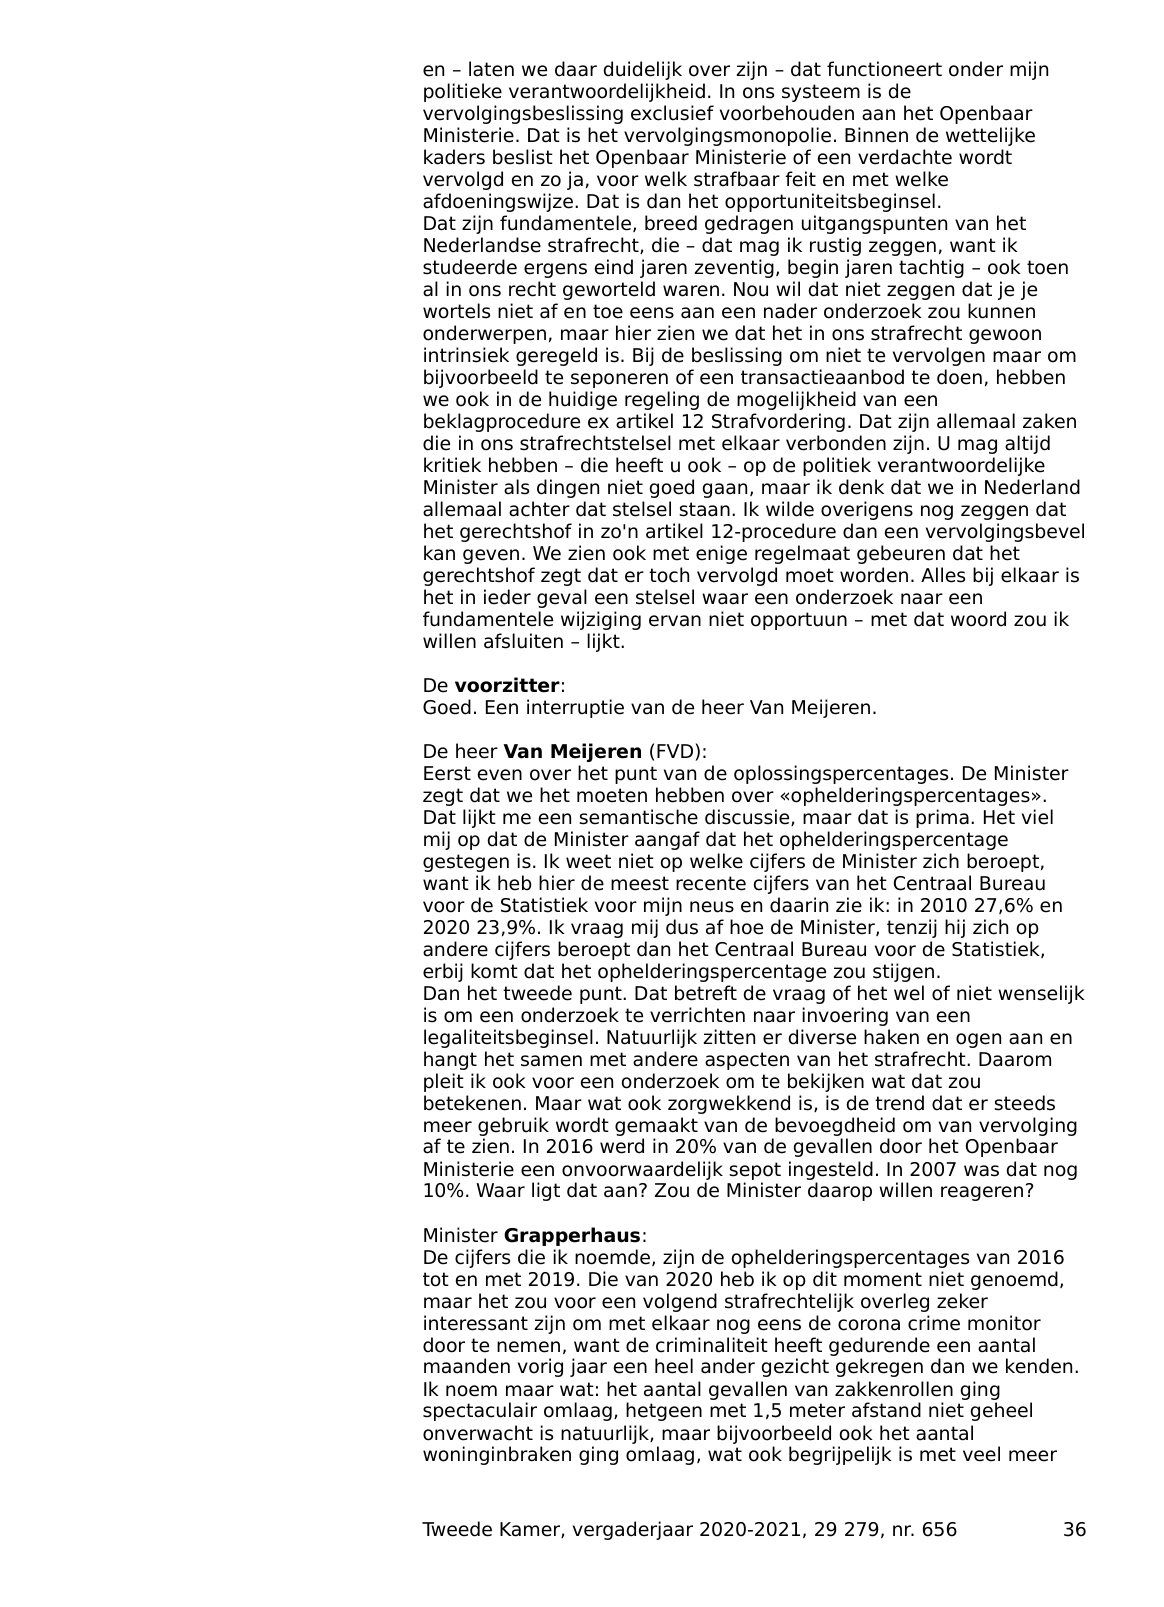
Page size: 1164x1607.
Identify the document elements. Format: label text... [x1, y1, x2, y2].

text Minister Grapperhaus: [422, 1224, 1087, 1247]
text Dan het tweede punt. Dat betreft de vraag of het wel of niet wenselijk is om een onderzoek te verrichten naar invoering van een legaliteitsbeginsel. Natuurlijk zitten er diverse haken en ogen aan en hangt het samen met andere aspecten van het strafrecht. Daarom pleit ik ook voor een onderzoek om te bekijken wat dat zou betekenen. Maar wat ook zorgwekkend is, is de trend dat er steeds meer gebruik wordt gemaakt van de bevoegdheid om van vervolging af te zien. In 2016 werd in 20% van de gevallen door het Openbaar Ministerie een onvoorwaardelijk sepot ingesteld. In 2007 was dat nog 10%. Waar ligt dat aan? Zou de Minister daarop willen reageren? [422, 983, 1087, 1202]
text en – laten we daar duidelijk over zijn – dat functioneert onder mijn politieke verantwoordelijkheid. In ons systeem is de vervolgingsbeslissing exclusief voorbehouden aan het Openbaar Ministerie. Dat is het vervolgingsmonopolie. Binnen de wettelijke kaders beslist het Openbaar Ministerie of een verdachte wordt vervolgd en zo ja, voor welk strafbaar feit en met welke afdoeningswijze. Dat is dan het opportuniteitsbeginsel. [422, 59, 1087, 213]
text De heer Van Meijeren (FVD): [422, 741, 1087, 763]
text Eerst even over het punt van de oplossingspercentages. De Minister zegt dat we het moeten hebben over «ophelderingspercentages». Dat lijkt me een semantische discussie, maar dat is prima. Het viel mij op dat de Minister aangaf dat het ophelderingspercentage gestegen is. Ik weet niet op welke cijfers de Minister zich beroept, want ik heb hier de meest recente cijfers van het Centraal Bureau voor de Statistiek voor mijn neus en daarin zie ik: in 2010 27,6% en 2020 23,9%. Ik vraag mij dus af hoe de Minister, tenzij hij zich op andere cijfers beroept dan het Centraal Bureau voor de Statistiek, erbij komt dat het ophelderingspercentage zou stijgen. [422, 763, 1087, 983]
text De cijfers die ik noemde, zijn de ophelderingspercentages van 2016 tot en met 2019. Die van 2020 heb ik op dit moment niet genoemd, maar het zou voor een volgend strafrechtelijk overleg zeker interessant zijn om met elkaar nog eens de corona crime monitor door te nemen, want de criminaliteit heeft gedurende een aantal maanden vorig jaar een heel ander gezicht gekregen dan we kenden. Ik noem maar wat: het aantal gevallen van zakkenrollen ging spectaculair omlaag, hetgeen met 1,5 meter afstand niet geheel onverwacht is natuurlijk, maar bijvoorbeeld ook het aantal woninginbraken ging omlaag, wat ook begrijpelijk is met veel meer [422, 1247, 1087, 1466]
text De voorzitter: [422, 675, 1087, 697]
text Dat zijn fundamentele, breed gedragen uitgangspunten van het Nederlandse strafrecht, die – dat mag ik rustig zeggen, want ik studeerde ergens eind jaren zeventig, begin jaren tachtig – ook toen al in ons recht geworteld waren. Nou wil dat niet zeggen dat je je wortels niet af en toe eens aan een nader onderzoek zou kunnen onderwerpen, maar hier zien we dat het in ons strafrecht gewoon intrinsiek geregeld is. Bij de beslissing om niet te vervolgen maar om bijvoorbeeld te seponeren of een transactieaanbod te doen, hebben we ook in de huidige regeling de mogelijkheid van een beklagprocedure ex artikel 12 Strafvordering. Dat zijn allemaal zaken die in ons strafrechtstelsel met elkaar verbonden zijn. U mag altijd kritiek hebben – die heeft u ook – op de politiek verantwoordelijke Minister als dingen niet goed gaan, maar ik denk dat we in Nederland allemaal achter dat stelsel staan. Ik wilde overigens nog zeggen dat het gerechtshof in zo'n artikel 12-procedure dan een vervolgingsbevel kan geven. We zien ook met enige regelmaat gebeuren dat het gerechtshof zegt dat er toch vervolgd moet worden. Alles bij elkaar is het in ieder geval een stelsel waar een onderzoek naar een fundamentele wijziging ervan niet opportuun – met dat woord zou ik willen afsluiten – lijkt. [422, 213, 1087, 652]
text Goed. Een interruptie van de heer Van Meijeren. [422, 697, 1087, 719]
